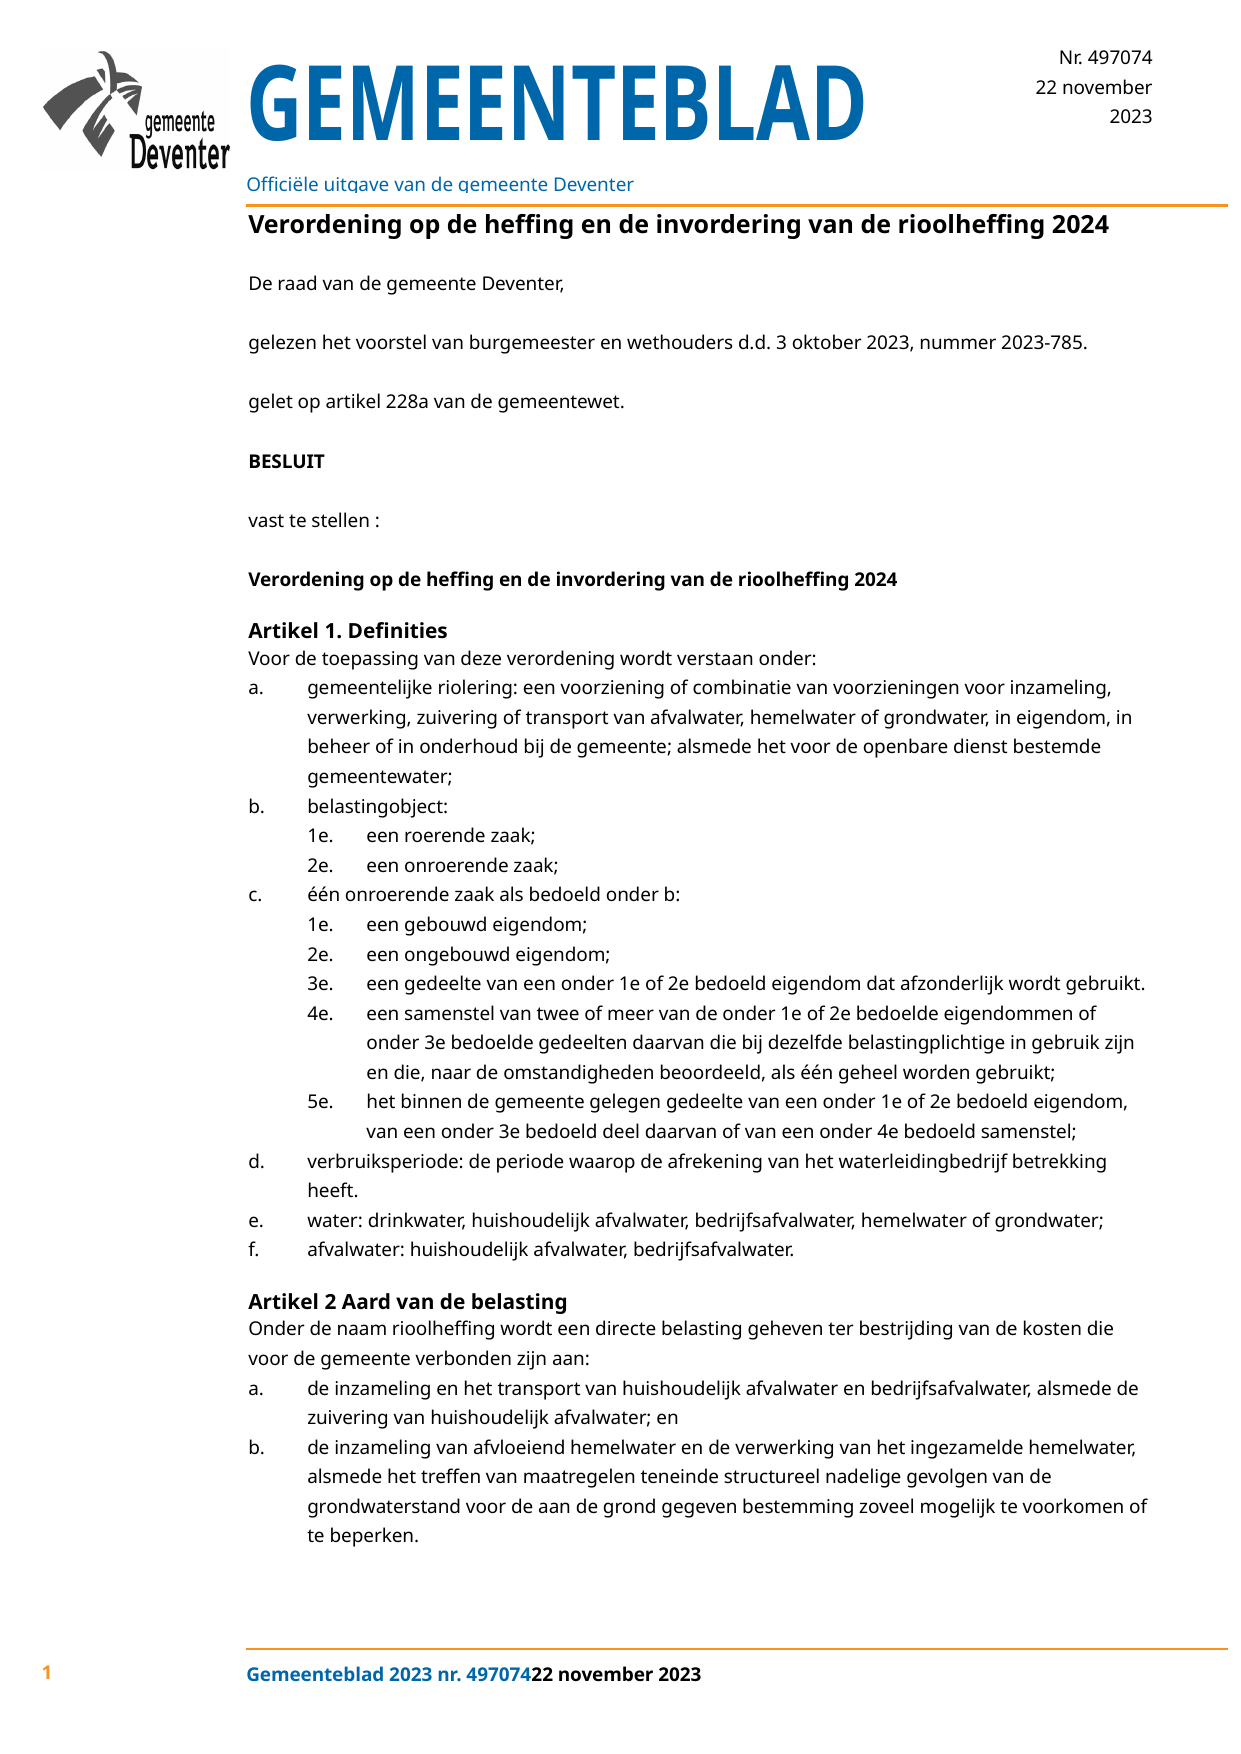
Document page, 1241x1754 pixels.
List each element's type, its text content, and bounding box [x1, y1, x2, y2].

list gemeentelijke riolering: een voorziening of combinatie van voorzieningen voor inzameling, verwerking, zuivering of transport van afvalwater, hemelwater of grondwater, in eigendom, in beheer of in onderhoud bij de gemeente; alsmede het voor de openbare dienst bestemde gemeentewater; [248, 674, 1152, 789]
text vast te stellen : [248, 507, 1152, 533]
list water: drinkwater, huishoudelijk afvalwater, bedrijfsafvalwater, hemelwater of grondwater; [248, 1207, 1152, 1233]
text gelezen het voorstel van burgemeester en wethouders d.d. 3 oktober 2023, nummer 2023-785. [248, 329, 1152, 355]
list een onroerende zaak; [307, 852, 1152, 878]
text Verordening op de heffing en de invordering van de rioolheffing 2024 [248, 207, 1152, 241]
list een gebouwd eigendom; [307, 911, 1152, 937]
list een roerende zaak; [307, 822, 1152, 848]
list afvalwater: huishoudelijk afvalwater, bedrijfsafvalwater. [248, 1237, 1152, 1262]
list verbruiksperiode: de periode waarop de afrekening van het waterleidingbedrijf betrekking heeft. [248, 1148, 1152, 1203]
list de inzameling van afvloeiend hemelwater en de verwerking van het ingezamelde hemelwater, alsmede het treffen van maatregelen teneinde structureel nadelige gevolgen van de grondwaterstand voor de aan de grond gegeven bestemming zoveel mogelijk te voorkomen of te beperken. [248, 1434, 1152, 1548]
text Voor de toepassing van deze verordening wordt verstaan onder: [248, 645, 1152, 671]
list de inzameling en het transport van huishoudelijk afvalwater en bedrijfsafvalwater, alsmede de zuivering van huishoudelijk afvalwater; en [248, 1375, 1152, 1430]
list een gedeelte van een onder 1e of 2e bedoeld eigendom dat afzonderlijk wordt gebruikt. [307, 970, 1152, 996]
list een samenstel van twee of meer van de onder 1e of 2e bedoelde eigendommen of onder 3e bedoelde gedeelten daarvan die bij dezelfde belastingplichtige in gebruik zijn en die, naar de omstandigheden beoordeeld, als één geheel worden gebruikt; [307, 1000, 1152, 1085]
list één onroerende zaak als bedoeld onder b: [248, 882, 1152, 907]
list een ongebouwd eigendom; [307, 941, 1152, 967]
text Onder de naam rioolheffing wordt een directe belasting geheven ter bestrijding van de kosten die voor de gemeente verbonden zijn aan: [248, 1316, 1152, 1371]
text Artikel 1. Definities [248, 617, 1152, 645]
text Artikel 2 Aard van de belasting [248, 1287, 1152, 1316]
text BESLUIT [248, 448, 1152, 473]
picture [41, 47, 231, 172]
list belastingobject: [248, 793, 1152, 819]
list het binnen de gemeente gelegen gedeelte van een onder 1e of 2e bedoeld eigendom, van een onder 3e bedoeld deel daarvan of van een onder 4e bedoeld samenstel; [307, 1089, 1152, 1144]
text gelet op artikel 228a van de gemeentewet. [248, 389, 1152, 414]
text De raad van de gemeente Deventer, [248, 270, 1152, 296]
text Verordening op de heffing en de invordering van de rioolheffing 2024 [248, 566, 1152, 592]
